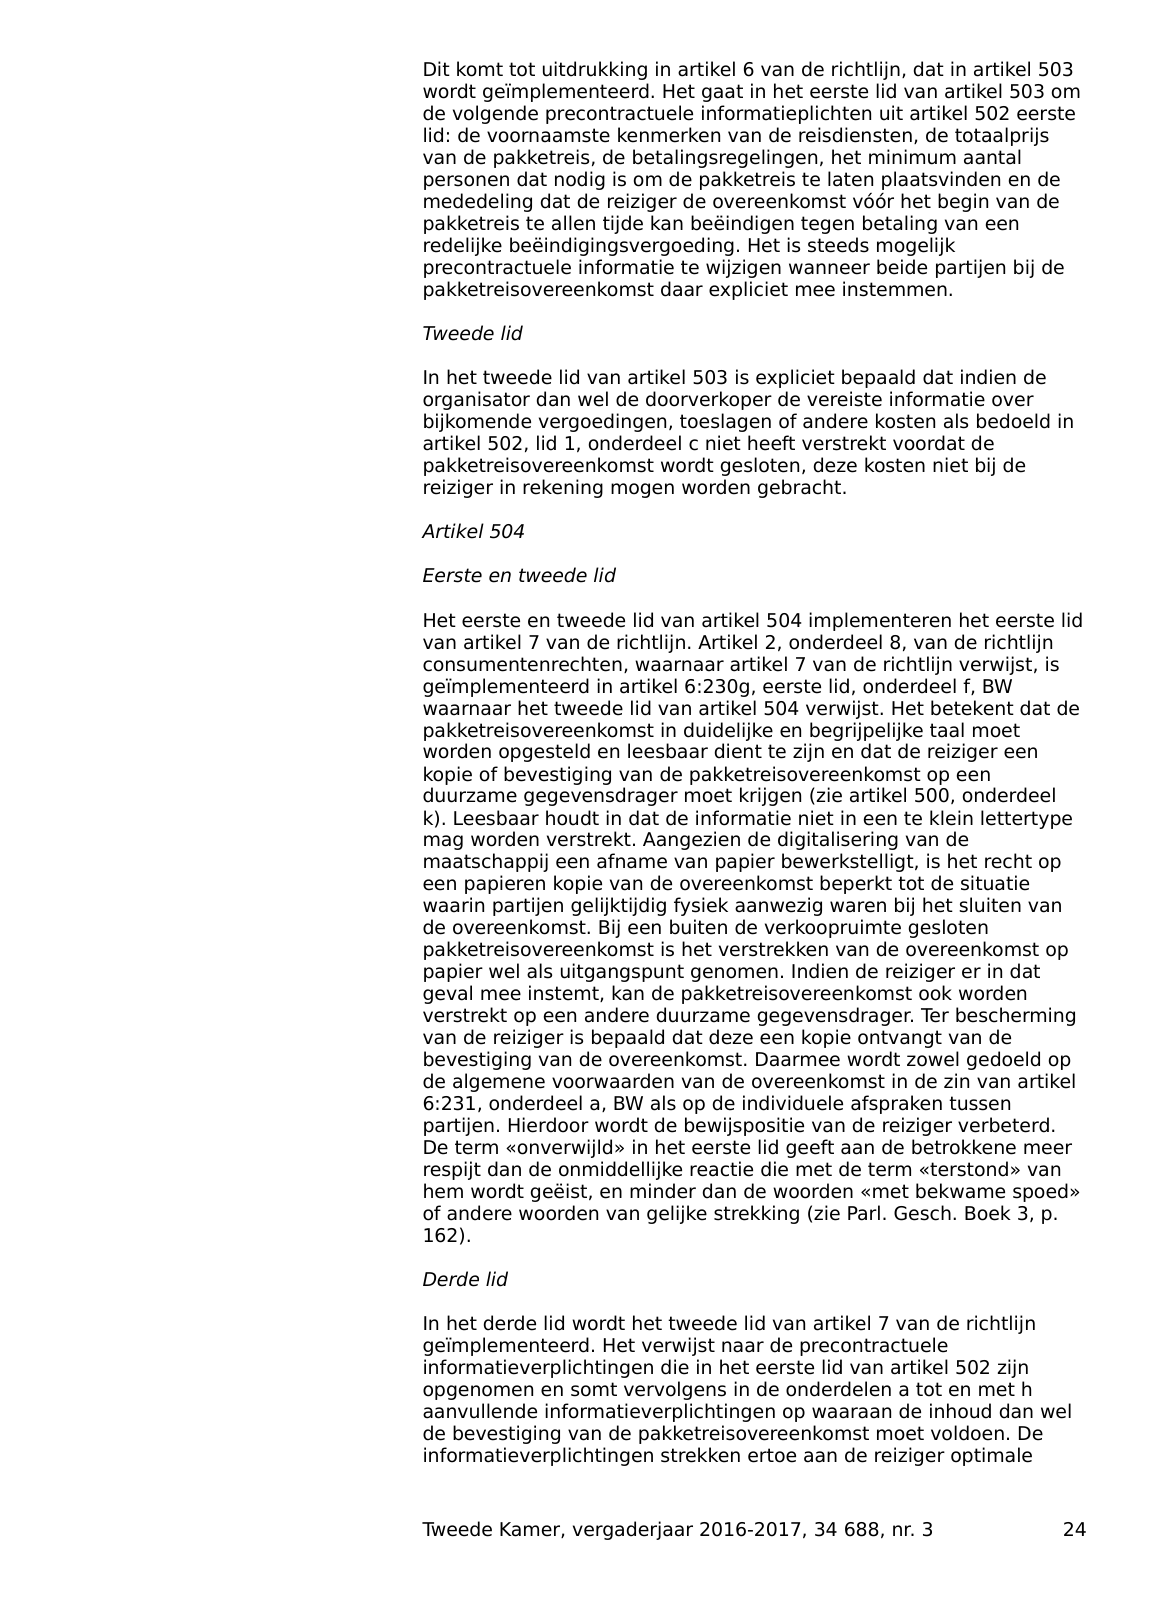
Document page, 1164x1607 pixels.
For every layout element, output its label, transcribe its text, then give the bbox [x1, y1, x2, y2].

subtitle Derde lid [422, 1269, 1087, 1291]
subtitle Eerste en tweede lid [422, 565, 1087, 587]
subtitle Tweede lid [422, 323, 1087, 345]
text In het derde lid wordt het tweede lid van artikel 7 van de richtlijn geïmplementeerd. Het verwijst naar de precontractuele informatieverplichtingen die in het eerste lid van artikel 502 zijn opgenomen en somt vervolgens in de onderdelen a tot en met h aanvullende informatieverplichtingen op waaraan de inhoud dan wel de bevestiging van de pakketreisovereenkomst moet voldoen. De informatieverplichtingen strekken ertoe aan de reiziger optimale [422, 1313, 1087, 1467]
text Dit komt tot uitdrukking in artikel 6 van de richtlijn, dat in artikel 503 wordt geïmplementeerd. Het gaat in het eerste lid van artikel 503 om de volgende precontractuele informatieplichten uit artikel 502 eerste lid: de voornaamste kenmerken van de reisdiensten, de totaalprijs van de pakketreis, de betalingsregelingen, het minimum aantal personen dat nodig is om de pakketreis te laten plaatsvinden en de mededeling dat de reiziger de overeenkomst vóór het begin van de pakketreis te allen tijde kan beëindigen tegen betaling van een redelijke beëindigingsvergoeding. Het is steeds mogelijk precontractuele informatie te wijzigen wanneer beide partijen bij de pakketreisovereenkomst daar expliciet mee instemmen. [422, 59, 1087, 301]
text In het tweede lid van artikel 503 is expliciet bepaald dat indien de organisator dan wel de doorverkoper de vereiste informatie over bijkomende vergoedingen, toeslagen of andere kosten als bedoeld in artikel 502, lid 1, onderdeel c niet heeft verstrekt voordat de pakketreisovereenkomst wordt gesloten, deze kosten niet bij de reiziger in rekening mogen worden gebracht. [422, 367, 1087, 499]
subtitle Artikel 504 [422, 521, 1087, 543]
text Het eerste en tweede lid van artikel 504 implementeren het eerste lid van artikel 7 van de richtlijn. Artikel 2, onderdeel 8, van de richtlijn consumentenrechten, waarnaar artikel 7 van de richtlijn verwijst, is geïmplementeerd in artikel 6:230g, eerste lid, onderdeel f, BW waarnaar het tweede lid van artikel 504 verwijst. Het betekent dat de pakketreisovereenkomst in duidelijke en begrijpelijke taal moet worden opgesteld en leesbaar dient te zijn en dat de reiziger een kopie of bevestiging van de pakketreisovereenkomst op een duurzame gegevensdrager moet krijgen (zie artikel 500, onderdeel k). Leesbaar houdt in dat de informatie niet in een te klein lettertype mag worden verstrekt. Aangezien de digitalisering van de maatschappij een afname van papier bewerkstelligt, is het recht op een papieren kopie van de overeenkomst beperkt tot de situatie waarin partijen gelijktijdig fysiek aanwezig waren bij het sluiten van de overeenkomst. Bij een buiten de verkoopruimte gesloten pakketreisovereenkomst is het verstrekken van de overeenkomst op papier wel als uitgangspunt genomen. Indien de reiziger er in dat geval mee instemt, kan de pakketreisovereenkomst ook worden verstrekt op een andere duurzame gegevensdrager. Ter bescherming van de reiziger is bepaald dat deze een kopie ontvangt van de bevestiging van de overeenkomst. Daarmee wordt zowel gedoeld op de algemene voorwaarden van de overeenkomst in de zin van artikel 6:231, onderdeel a, BW als op de individuele afspraken tussen partijen. Hierdoor wordt de bewijspositie van de reiziger verbeterd. De term «onverwijld» in het eerste lid geeft aan de betrokkene meer respijt dan de onmiddellijke reactie die met de term «terstond» van hem wordt geëist, en minder dan de woorden «met bekwame spoed» of andere woorden van gelijke strekking (zie Parl. Gesch. Boek 3, p. 162). [422, 609, 1087, 1247]
